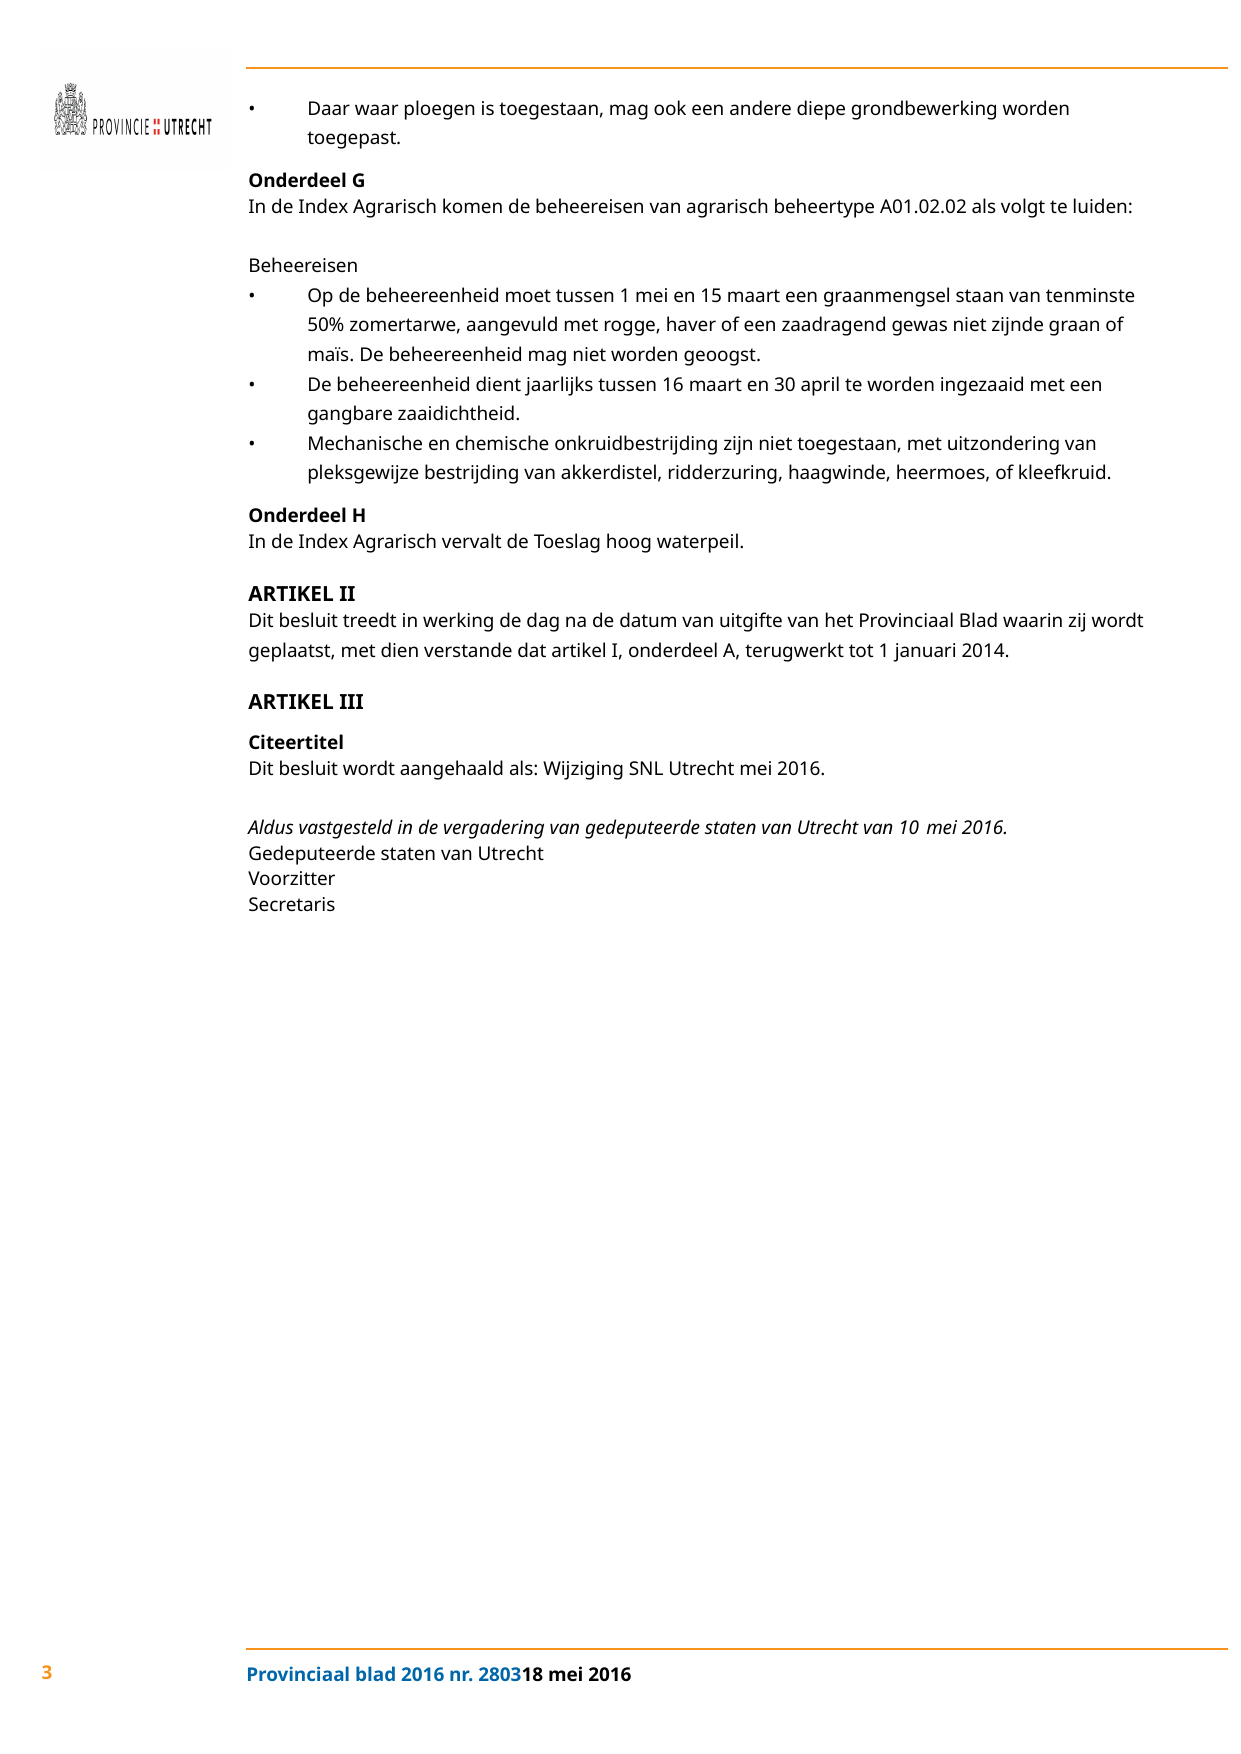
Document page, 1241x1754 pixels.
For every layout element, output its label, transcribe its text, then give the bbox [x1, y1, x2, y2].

list Mechanische en chemische onkruidbestrijding zijn niet toegestaan, met uitzondering van pleksgewijze bestrijding van akkerdistel, ridderzuring, haagwinde, heermoes, of kleefkruid. [248, 430, 1152, 485]
picture [41, 47, 231, 172]
text Citeertitel [248, 729, 1152, 755]
text Beheereisen [248, 252, 1152, 278]
text ARTIKEL II [248, 579, 1152, 607]
text In de Index Agrarisch vervalt de Toeslag hoog waterpeil. [248, 528, 1152, 554]
text In de Index Agrarisch komen de beheereisen van agrarisch beheertype A01.02.02 als volgt te luiden: [248, 193, 1152, 219]
text Dit besluit treedt in werking de dag na de datum van uitgifte van het Provinciaal Blad waarin zij wordt geplaatst, met dien verstande dat artikel I, onderdeel A, terugwerkt tot 1 januari 2014. [248, 607, 1152, 662]
text Onderdeel H [248, 503, 1152, 528]
list Daar waar ploegen is toegestaan, mag ook een andere diepe grondbewerking worden toegepast. [248, 95, 1152, 150]
text Secretaris [248, 891, 1152, 917]
text Dit besluit wordt aangehaald als: Wijziging SNL Utrecht mei 2016. [248, 755, 1152, 781]
text ARTIKEL III [248, 687, 1152, 716]
text Gedeputeerde staten van Utrecht [248, 840, 1152, 866]
text Voorzitter [248, 866, 1152, 891]
text Aldus vastgesteld in de vergadering van gedeputeerde staten van Utrecht van 10 mei 2016. [248, 814, 1152, 840]
list De beheereenheid dient jaarlijks tussen 16 maart en 30 april te worden ingezaaid met een gangbare zaaidichtheid. [248, 371, 1152, 426]
list Op de beheereenheid moet tussen 1 mei en 15 maart een graanmengsel staan van tenminste 50% zomertarwe, aangevuld met rogge, haver of een zaadragend gewas niet zijnde graan of maïs. De beheereenheid mag niet worden geoogst. [248, 282, 1152, 367]
text Onderdeel G [248, 167, 1152, 193]
